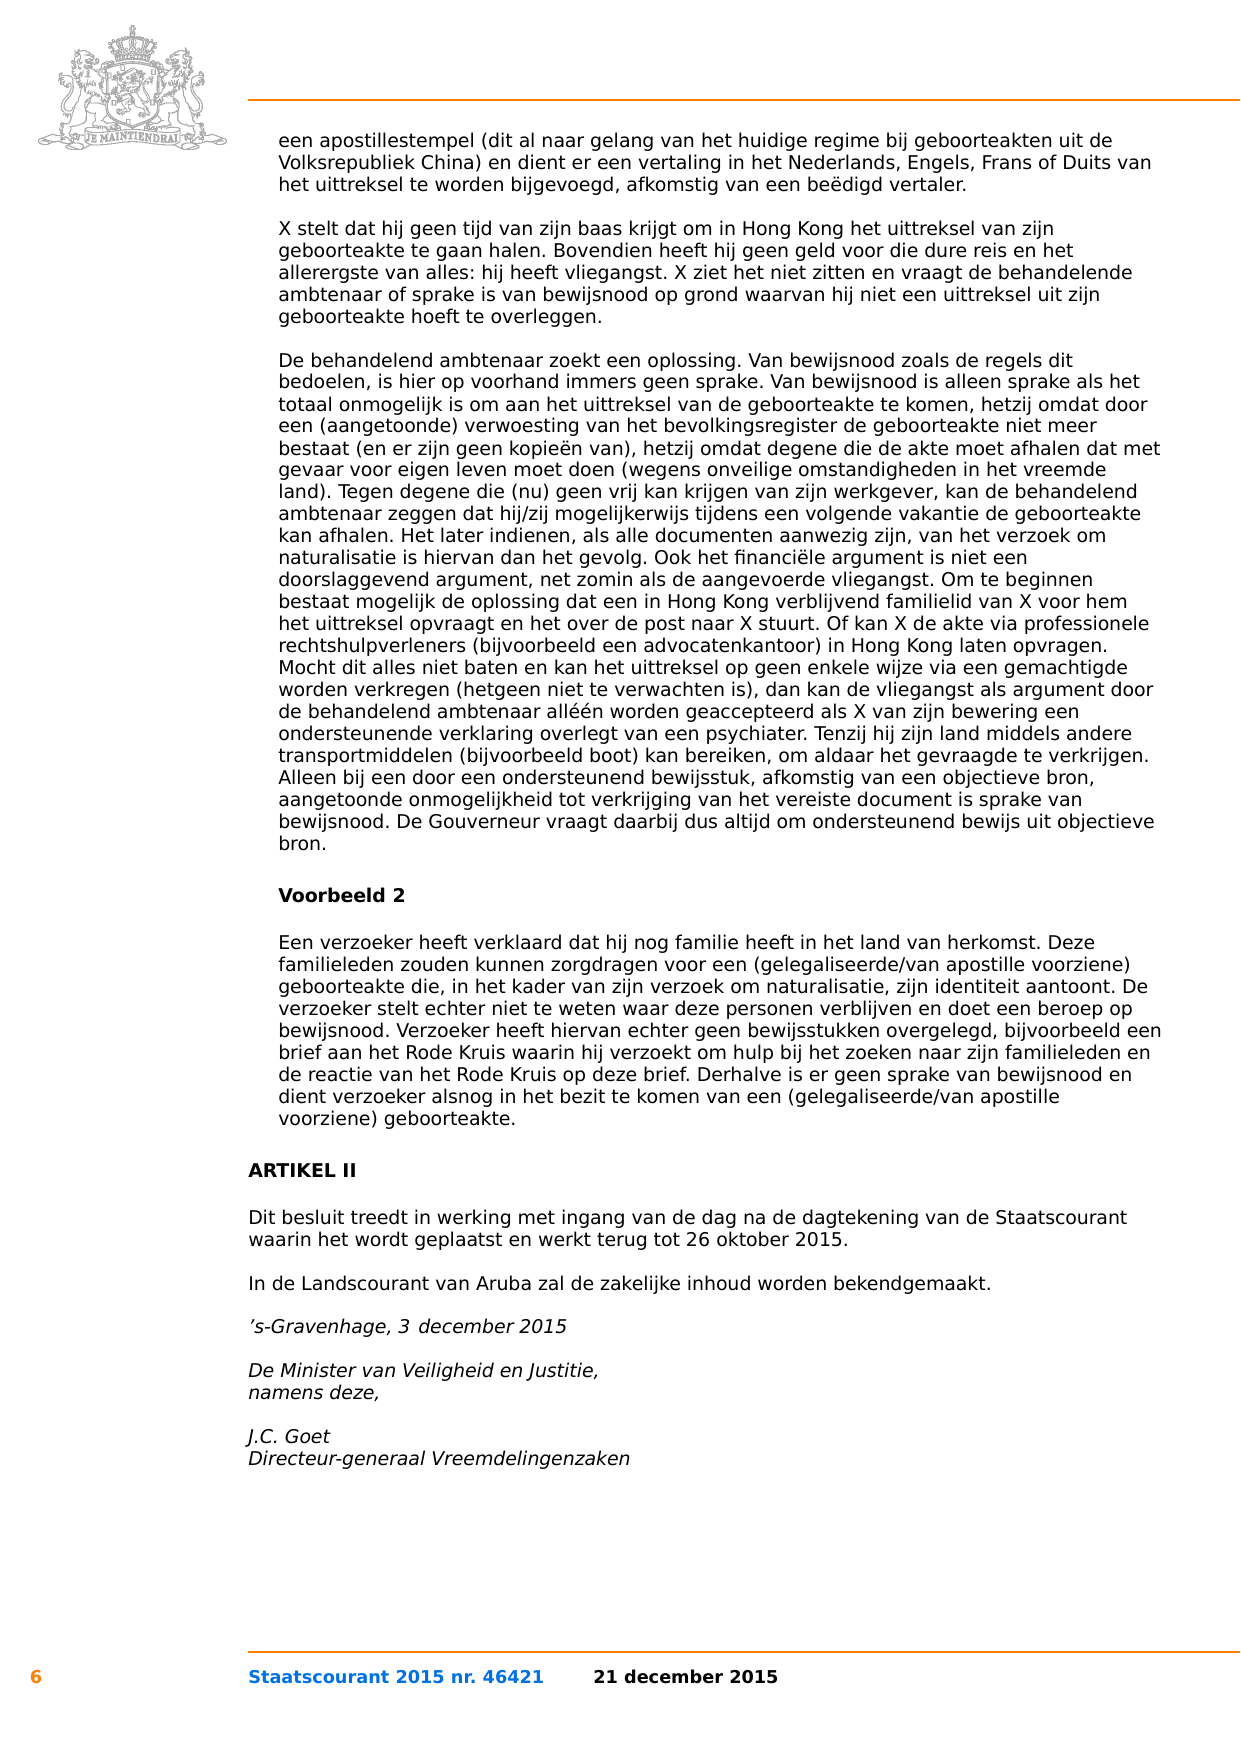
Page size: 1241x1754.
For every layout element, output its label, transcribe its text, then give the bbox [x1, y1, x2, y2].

text De behandelend ambtenaar zoekt een oplossing. Van bewijsnood zoals de regels dit bedoelen, is hier op voorhand immers geen sprake. Van bewijsnood is alleen sprake als het totaal onmogelijk is om aan het uittreksel van de geboorteakte te komen, hetzij omdat door een (aangetoonde) verwoesting van het bevolkingsregister de geboorteakte niet meer bestaat (en er zijn geen kopieën van), hetzij omdat degene die de akte moet afhalen dat met gevaar voor eigen leven moet doen (wegens onveilige omstandigheden in het vreemde land). Tegen degene die (nu) geen vrij kan krijgen van zijn werkgever, kan de behandelend ambtenaar zeggen dat hij/zij mogelijkerwijs tijdens een volgende vakantie de geboorteakte kan afhalen. Het later indienen, als alle documenten aanwezig zijn, van het verzoek om naturalisatie is hiervan dan het gevolg. Ook het financiële argument is niet een doorslaggevend argument, net zomin als de aangevoerde vliegangst. Om te beginnen bestaat mogelijk de oplossing dat een in Hong Kong verblijvend familielid van X voor hem het uittreksel opvraagt en het over de post naar X stuurt. Of kan X de akte via professionele rechtshulpverleners (bijvoorbeeld een advocatenkantoor) in Hong Kong laten opvragen. Mocht dit alles niet baten en kan het uittreksel op geen enkele wijze via een gemachtigde worden verkregen (hetgeen niet te verwachten is), dan kan de vliegangst als argument door de behandelend ambtenaar alléén worden geaccepteerd als X van zijn bewering een ondersteunende verklaring overlegt van een psychiater. Tenzij hij zijn land middels andere transportmiddelen (bijvoorbeeld boot) kan bereiken, om aldaar het gevraagde te verkrijgen. Alleen bij een door een ondersteunend bewijsstuk, afkomstig van een objectieve bron, aangetoonde onmogelijkheid tot verkrijging van het vereiste document is sprake van bewijsnood. De Gouverneur vraagt daarbij dus altijd om ondersteunend bewijs uit objectieve bron. [278, 349, 1163, 855]
subtitle Voorbeeld 2 [278, 885, 1163, 907]
text Een verzoeker heeft verklaard dat hij nog familie heeft in het land van herkomst. Deze familieleden zouden kunnen zorgdragen voor een (gelegaliseerde/van apostille voorziene) geboorteakte die, in het kader van zijn verzoek om naturalisatie, zijn identiteit aantoont. De verzoeker stelt echter niet te weten waar deze personen verblijven en doet een beroep op bewijsnood. Verzoeker heeft hiervan echter geen bewijsstukken overgelegd, bijvoorbeeld een brief aan het Rode Kruis waarin hij verzoekt om hulp bij het zoeken naar zijn familieleden en de reactie van het Rode Kruis op deze brief. Derhalve is er geen sprake van bewijsnood en dient verzoeker alsnog in het bezit te komen van een (gelegaliseerde/van apostille voorziene) geboorteakte. [278, 932, 1163, 1130]
text Dit besluit treedt in werking met ingang van de dag na de dagtekening van de Staatscourant waarin het wordt geplaatst en werkt terug tot 26 oktober 2015. [248, 1207, 1163, 1251]
text een apostillestempel (dit al naar gelang van het huidige regime bij geboorteakten uit de Volksrepubliek China) en dient er een vertaling in het Nederlands, Engels, Frans of Duits van het uittreksel te worden bijgevoegd, afkomstig van een beëdigd vertaler. [278, 130, 1163, 196]
text X stelt dat hij geen tijd van zijn baas krijgt om in Hong Kong het uittreksel van zijn geboorteakte te gaan halen. Bovendien heeft hij geen geld voor die dure reis en het allerergste van alles: hij heeft vliegangst. X ziet het niet zitten en vraagt de behandelende ambtenaar of sprake is van bewijsnood op grond waarvan hij niet een uittreksel uit zijn geboorteakte hoeft te overleggen. [278, 218, 1163, 328]
text In de Landscourant van Aruba zal de zakelijke inhoud worden bekendgemaakt. [248, 1273, 1163, 1294]
text ’s-Gravenhage, 3 december 2015 [248, 1316, 1163, 1338]
text De Minister van Veiligheid en Justitie, namens deze, J.C. Goet Directeur-generaal Vreemdelingenzaken [248, 1360, 1163, 1470]
picture [38, 25, 227, 150]
subtitle ARTIKEL II [248, 1160, 1163, 1182]
